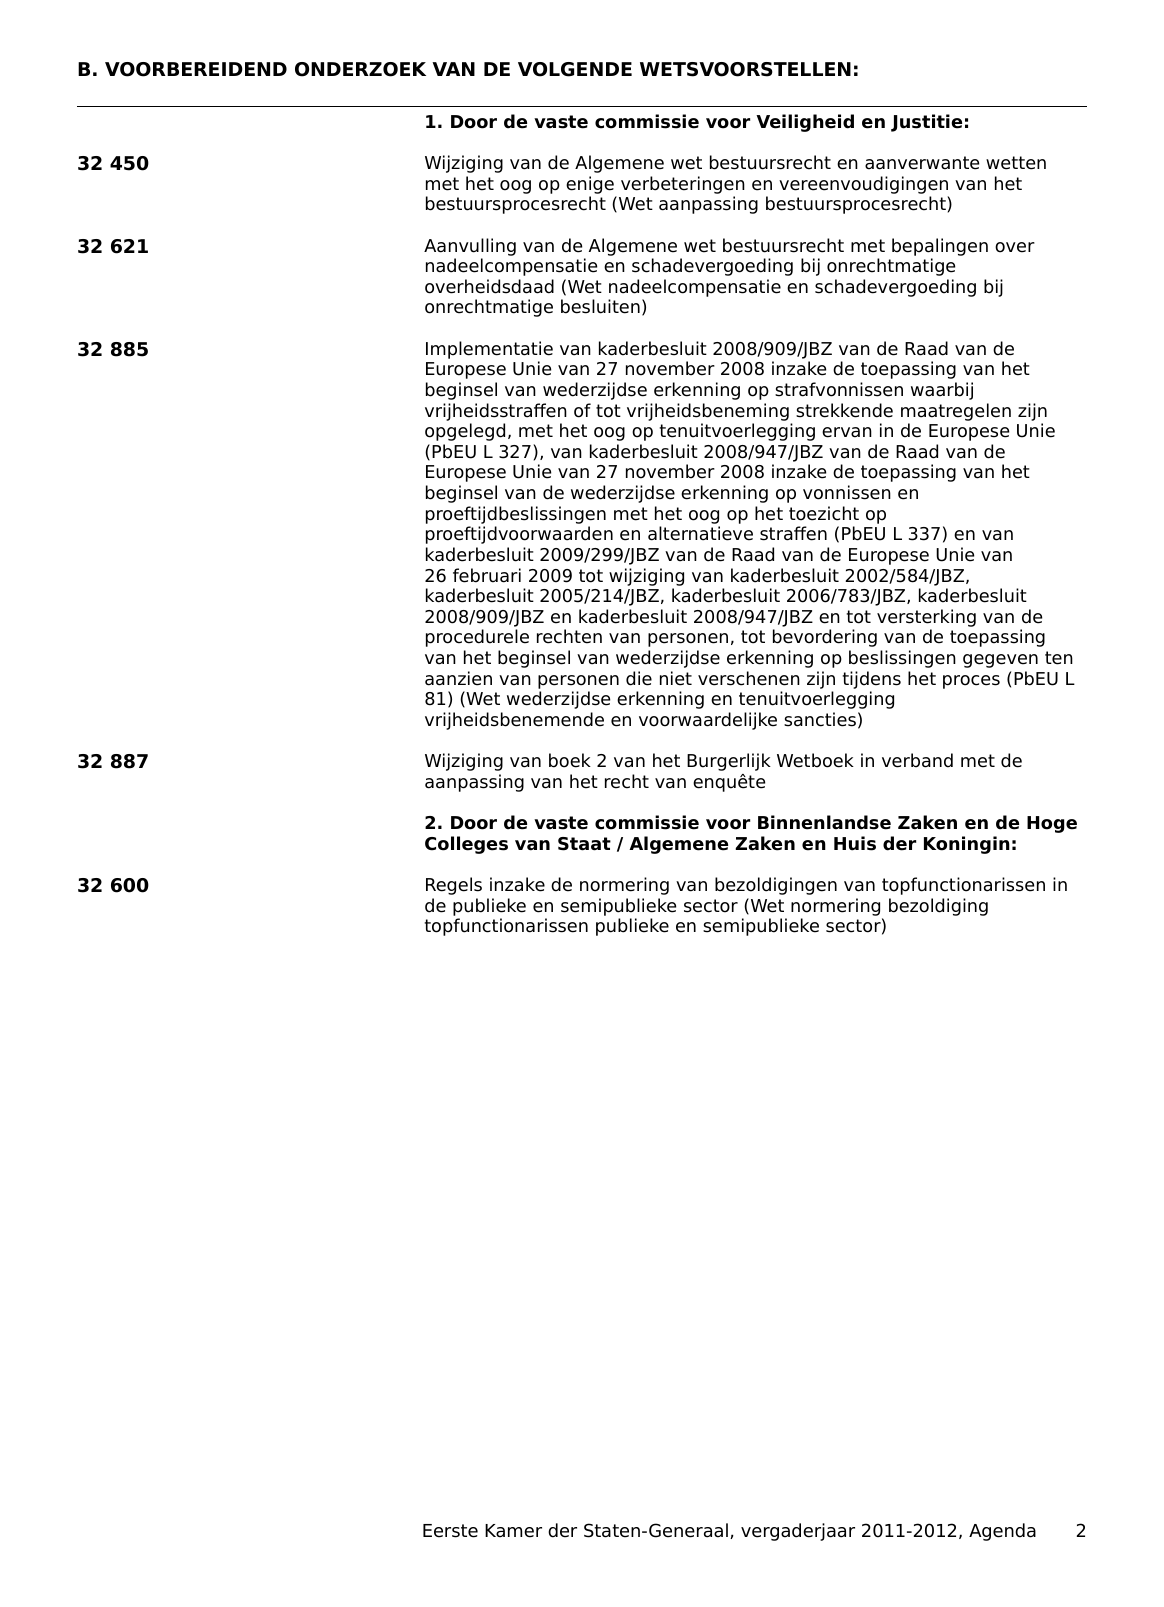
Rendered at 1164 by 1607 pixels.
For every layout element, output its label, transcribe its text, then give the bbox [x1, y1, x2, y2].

table_cell [401, 854, 418, 875]
table_cell 32 450 [77, 153, 401, 215]
table_cell [77, 813, 401, 854]
table_cell 32 887 [77, 751, 401, 792]
table_cell [401, 875, 418, 937]
table_cell [77, 318, 401, 339]
table_cell [77, 731, 401, 751]
table_cell Aanvulling van de Algemene wet bestuursrecht met bepalingen over nadeelcompensatie en schadevergoeding bij onrechtmatige overheidsdaad (Wet nadeelcompensatie en schadevergoeding bij onrechtmatige besluiten) [418, 236, 1087, 318]
subtitle B. VOORBEREIDEND ONDERZOEK VAN DE VOLGENDE WETSVOORSTELLEN: [77, 59, 1087, 81]
table_cell [418, 133, 1087, 153]
table_cell [418, 318, 1087, 339]
table_header [401, 107, 418, 132]
table_cell Implementatie van kaderbesluit 2008/909/JBZ van de Raad van de Europese Unie van 27 november 2008 inzake de toepassing van het beginsel van wederzijdse erkenning op strafvonnissen waarbij vrijheidsstraffen of tot vrijheidsbeneming strekkende maatregelen zijn opgelegd, met het oog op tenuitvoerlegging ervan in de Europese Unie (PbEU L 327), van kaderbesluit 2008/947/JBZ van de Raad van de Europese Unie van 27 november 2008 inzake de toepassing van het beginsel van de wederzijdse erkenning op vonnissen en proeftijdbeslissingen met het oog op het toezicht op proeftijdvoorwaarden en alternatieve straffen (PbEU L 337) en van kaderbesluit 2009/299/JBZ van de Raad van de Europese Unie van 26 februari 2009 tot wijziging van kaderbesluit 2002/584/JBZ, kaderbesluit 2005/214/JBZ, kaderbesluit 2006/783/JBZ, kaderbesluit 2008/909/JBZ en kaderbesluit 2008/947/JBZ en tot versterking van de procedurele rechten van personen, tot bevordering van de toepassing van het beginsel van wederzijdse erkenning op beslissingen gegeven ten aanzien van personen die niet verschenen zijn tijdens het proces (PbEU L 81) (Wet wederzijdse erkenning en tenuitvoerlegging vrijheidsbenemende en voorwaardelijke sancties) [418, 339, 1087, 731]
table_cell [77, 854, 401, 875]
table_cell [401, 813, 418, 854]
table_header 1. Door de vaste commissie voor Veiligheid en Justitie: [418, 107, 1087, 132]
table_cell [401, 133, 418, 153]
table_cell [418, 793, 1087, 813]
table_cell Wijziging van de Algemene wet bestuursrecht en aanverwante wetten met het oog op enige verbeteringen en vereenvoudigingen van het bestuursprocesrecht (Wet aanpassing bestuursprocesrecht) [418, 153, 1087, 215]
table_cell 2. Door de vaste commissie voor Binnenlandse Zaken en de Hoge Colleges van Staat / Algemene Zaken en Huis der Koningin: [418, 813, 1087, 854]
table_cell [77, 215, 401, 236]
table_cell [418, 215, 1087, 236]
table_cell [418, 854, 1087, 875]
table_cell Regels inzake de normering van bezoldigingen van topfunctionarissen in de publieke en semipublieke sector (Wet normering bezoldiging topfunctionarissen publieke en semipublieke sector) [418, 875, 1087, 937]
table_cell 32 600 [77, 875, 401, 937]
table_cell [401, 751, 418, 792]
table_cell [401, 793, 418, 813]
table_cell [401, 236, 418, 318]
table_cell Wijziging van boek 2 van het Burgerlijk Wetboek in verband met de aanpassing van het recht van enquête [418, 751, 1087, 792]
table_cell [401, 318, 418, 339]
table_cell [401, 215, 418, 236]
table_cell 32 885 [77, 339, 401, 731]
table_cell [401, 339, 418, 731]
table_cell [401, 153, 418, 215]
table_cell [77, 793, 401, 813]
table_cell [401, 731, 418, 751]
table_header [77, 107, 401, 132]
table_cell 32 621 [77, 236, 401, 318]
table_cell [77, 133, 401, 153]
table_cell [418, 731, 1087, 751]
